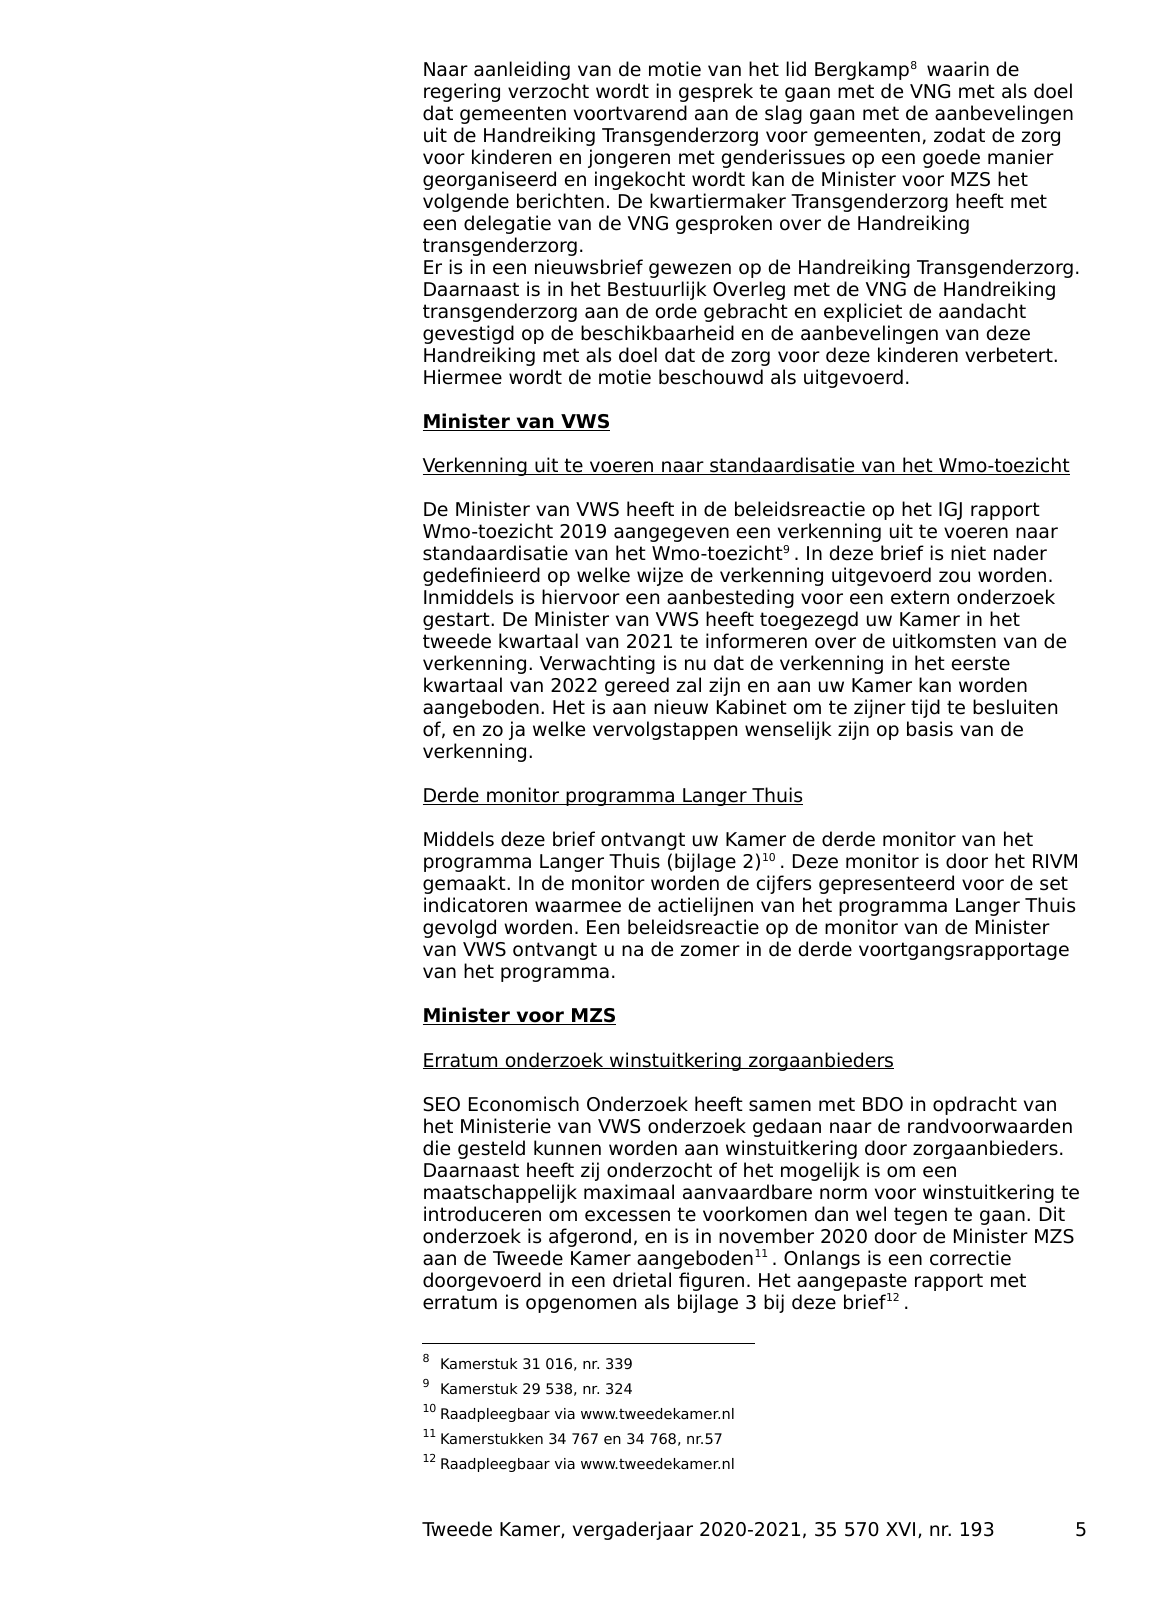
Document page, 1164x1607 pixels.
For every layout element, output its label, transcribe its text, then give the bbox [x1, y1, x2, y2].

subtitle Verkenning uit te voeren naar standaardisatie van het Wmo-toezicht [422, 455, 1087, 477]
text Kamerstuk 29 538, nr. 324 [422, 1377, 1087, 1399]
text Naar aanleiding van de motie van het lid Bergkamp waarin de regering verzocht wordt in gesprek te gaan met de VNG met als doel dat gemeenten voortvarend aan de slag gaan met de aanbevelingen uit de Handreiking Transgenderzorg voor gemeenten, zodat de zorg voor kinderen en jongeren met genderissues op een goede manier georganiseerd en ingekocht wordt kan de Minister voor MZS het volgende berichten. De kwartiermaker Transgenderzorg heeft met een delegatie van de VNG gesproken over de Handreiking transgenderzorg. [422, 59, 1087, 257]
subtitle Minister van VWS [422, 411, 1087, 433]
text Middels deze brief ontvangt uw Kamer de derde monitor van het programma Langer Thuis (bijlage 2). Deze monitor is door het RIVM gemaakt. In de monitor worden de cijfers gepresenteerd voor de set indicatoren waarmee de actielijnen van het programma Langer Thuis gevolgd worden. Een beleidsreactie op de monitor van de Minister van VWS ontvangt u na de zomer in de derde voortgangsrapportage van het programma. [422, 829, 1087, 983]
text Raadpleegbaar via www.tweedekamer.nl [422, 1402, 1087, 1424]
text Kamerstukken 34 767 en 34 768, nr.57 [422, 1427, 1087, 1449]
text De Minister van VWS heeft in de beleidsreactie op het IGJ rapport Wmo-toezicht 2019 aangegeven een verkenning uit te voeren naar standaardisatie van het Wmo-toezicht. In deze brief is niet nader gedefinieerd op welke wijze de verkenning uitgevoerd zou worden. Inmiddels is hiervoor een aanbesteding voor een extern onderzoek gestart. De Minister van VWS heeft toegezegd uw Kamer in het tweede kwartaal van 2021 te informeren over de uitkomsten van de verkenning. Verwachting is nu dat de verkenning in het eerste kwartaal van 2022 gereed zal zijn en aan uw Kamer kan worden aangeboden. Het is aan nieuw Kabinet om te zijner tijd te besluiten of, en zo ja welke vervolgstappen wenselijk zijn op basis van de verkenning. [422, 499, 1087, 763]
text SEO Economisch Onderzoek heeft samen met BDO in opdracht van het Ministerie van VWS onderzoek gedaan naar de randvoorwaarden die gesteld kunnen worden aan winstuitkering door zorgaanbieders. Daarnaast heeft zij onderzocht of het mogelijk is om een maatschappelijk maximaal aanvaardbare norm voor winstuitkering te introduceren om excessen te voorkomen dan wel tegen te gaan. Dit onderzoek is afgerond, en is in november 2020 door de Minister MZS aan de Tweede Kamer aangeboden. Onlangs is een correctie doorgevoerd in een drietal figuren. Het aangepaste rapport met erratum is opgenomen als bijlage 3 bij deze brief. [422, 1094, 1087, 1313]
text Er is in een nieuwsbrief gewezen op de Handreiking Transgenderzorg. Daarnaast is in het Bestuurlijk Overleg met de VNG de Handreiking transgenderzorg aan de orde gebracht en expliciet de aandacht gevestigd op de beschikbaarheid en de aanbevelingen van deze Handreiking met als doel dat de zorg voor deze kinderen verbetert. Hiermee wordt de motie beschouwd als uitgevoerd. [422, 257, 1087, 389]
subtitle Erratum onderzoek winstuitkering zorgaanbieders [422, 1049, 1087, 1072]
subtitle Derde monitor programma Langer Thuis [422, 785, 1087, 807]
text Kamerstuk 31 016, nr. 339 [422, 1352, 1087, 1374]
subtitle Minister voor MZS [422, 1005, 1087, 1027]
text Raadpleegbaar via www.tweedekamer.nl [422, 1452, 1087, 1474]
